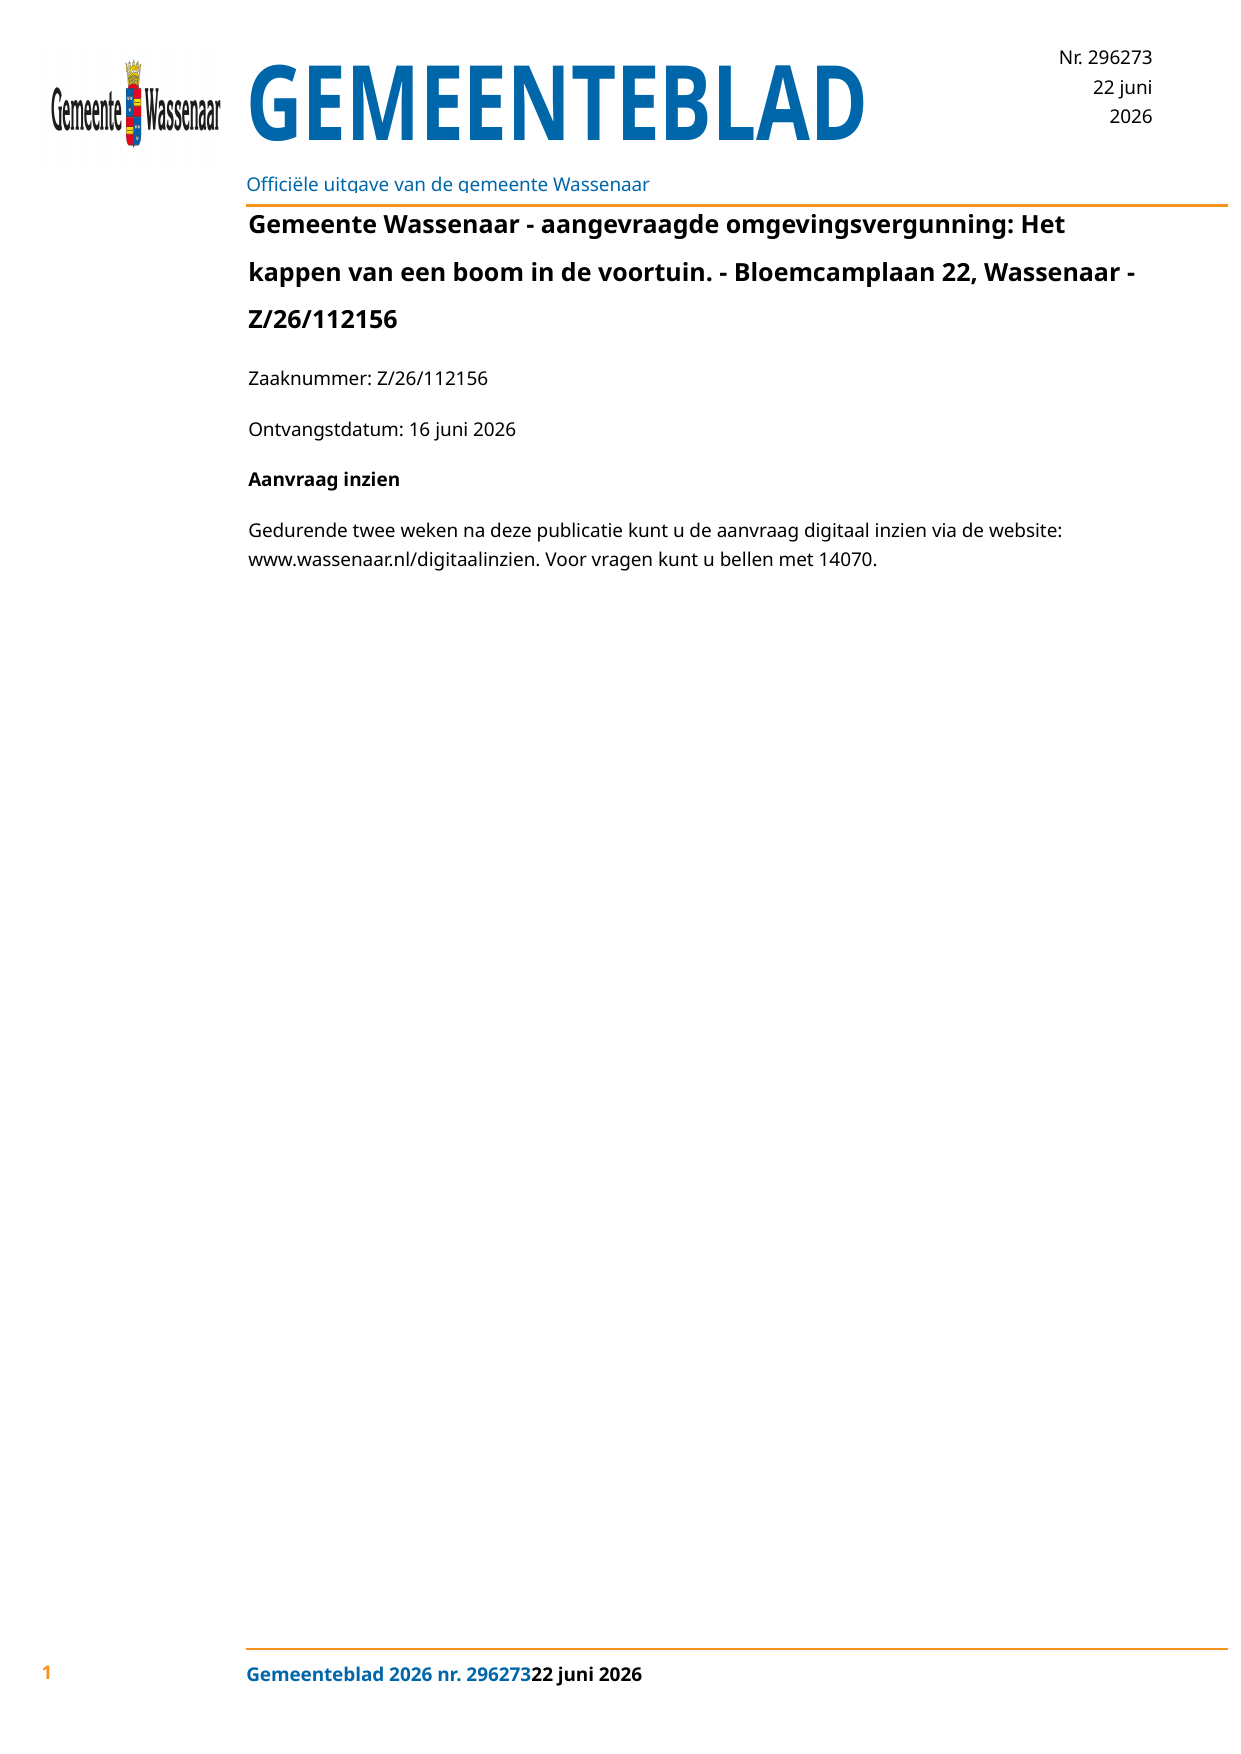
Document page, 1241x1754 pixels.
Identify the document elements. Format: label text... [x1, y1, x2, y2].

picture [41, 47, 231, 172]
text Ontvangstdatum: 16 juni 2026 [248, 416, 1152, 442]
text Zaaknummer: Z/26/112156 [248, 366, 1152, 391]
text Aanvraag inzien [248, 466, 1152, 492]
text Gedurende twee weken na deze publicatie kunt u de aanvraag digitaal inzien via de website: www.wassenaar.nl/digitaalinzien. Voor vragen kunt u bellen met 14070. [248, 517, 1152, 572]
text Gemeente Wassenaar - aangevraagde omgevingsvergunning: Het kappen van een boom in de voortuin. - Bloemcamplaan 22, Wassenaar - Z/26/112156 [248, 207, 1152, 336]
